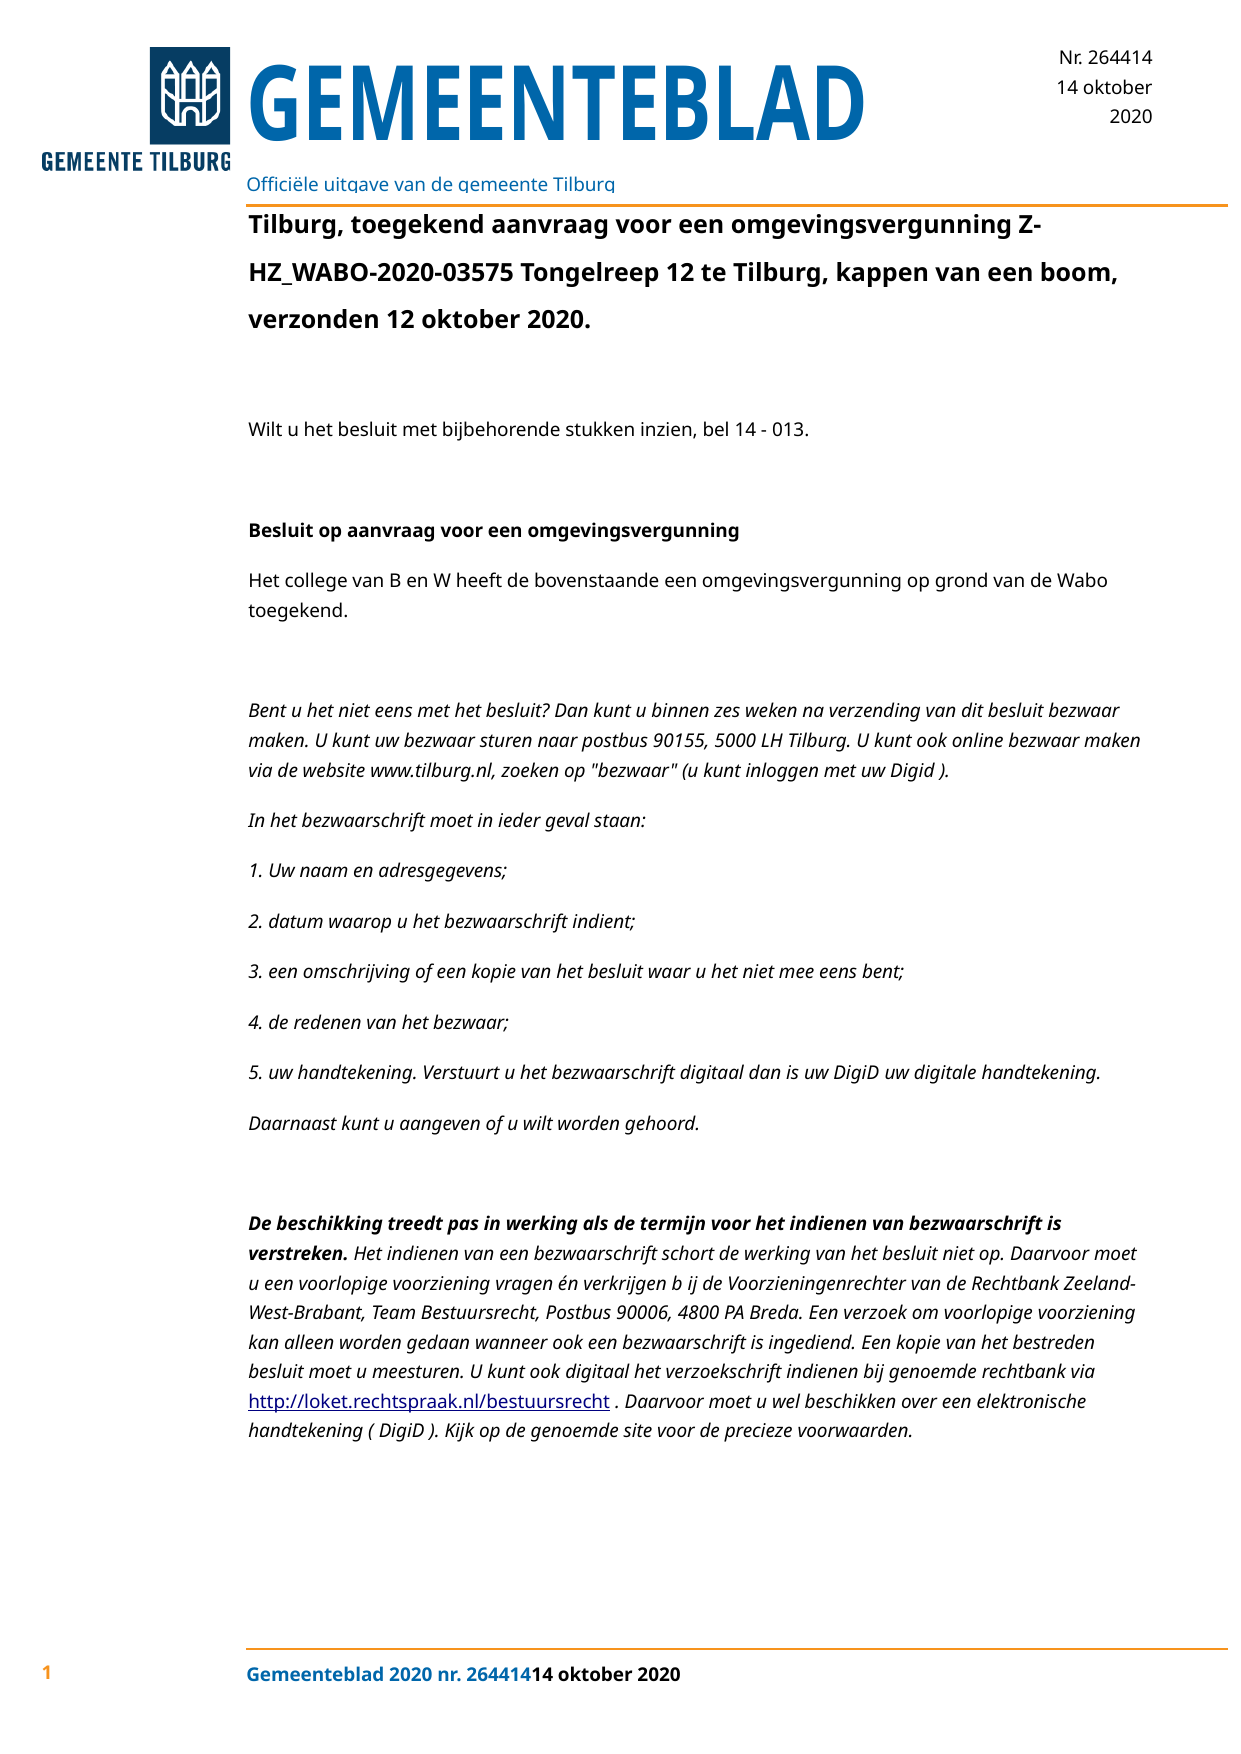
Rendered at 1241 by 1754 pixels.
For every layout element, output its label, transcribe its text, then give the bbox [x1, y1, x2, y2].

picture [41, 47, 231, 172]
text In het bezwaarschrift moet in ieder geval staan: [248, 807, 1152, 833]
text Wilt u het besluit met bijbehorende stukken inzien, bel 14 - 013. [248, 416, 1152, 442]
text 5. uw handtekening. Verstuurt u het bezwaarschrift digitaal dan is uw DigiD uw digitale handtekening. [248, 1059, 1152, 1085]
text 2. datum waarop u het bezwaarschrift indient; [248, 908, 1152, 934]
text Bent u het niet eens met het besluit? Dan kunt u binnen zes weken na verzending van dit besluit bezwaar maken. U kunt uw bezwaar sturen naar postbus 90155, 5000 LH Tilburg. U kunt ook online bezwaar maken via de website www.tilburg.nl, zoeken op "bezwaar" (u kunt inloggen met uw Digid ). [248, 698, 1152, 782]
text 4. de redenen van het bezwaar; [248, 1009, 1152, 1034]
text Het college van B en W heeft de bovenstaande een omgevingsvergunning op grond van de Wabo toegekend. [248, 567, 1152, 622]
text Besluit op aanvraag voor een omgevingsvergunning [248, 517, 1152, 542]
text 3. een omschrijving of een kopie van het besluit waar u het niet mee eens bent; [248, 958, 1152, 984]
text De beschikking treedt pas in werking als de termijn voor het indienen van bezwaarschrift is verstreken. Het indienen van een bezwaarschrift schort de werking van het besluit niet op. Daarvoor moet u een voorlopige voorziening vragen én verkrijgen b ij de Voorzieningenrechter van de Rechtbank Zeeland-West-Brabant, Team Bestuursrecht, Postbus 90006, 4800 PA Breda. Een verzoek om voorlopige voorziening kan alleen worden gedaan wanneer ook een bezwaarschrift is ingediend. Een kopie van het bestreden besluit moet u meesturen. U kunt ook digitaal het verzoekschrift indienen bij genoemde rechtbank via http://loket.rechtspraak.nl/bestuursrecht . Daarvoor moet u wel beschikken over een elektronische handtekening ( DigiD ). Kijk op de genoemde site voor de precieze voorwaarden. [248, 1211, 1152, 1443]
text 1. Uw naam en adresgegevens; [248, 858, 1152, 883]
text Daarnaast kunt u aangeven of u wilt worden gehoord. [248, 1110, 1152, 1135]
text Tilburg, toegekend aanvraag voor een omgevingsvergunning Z-HZ_WABO-2020-03575 Tongelreep 12 te Tilburg, kappen van een boom, verzonden 12 oktober 2020. [248, 207, 1152, 336]
